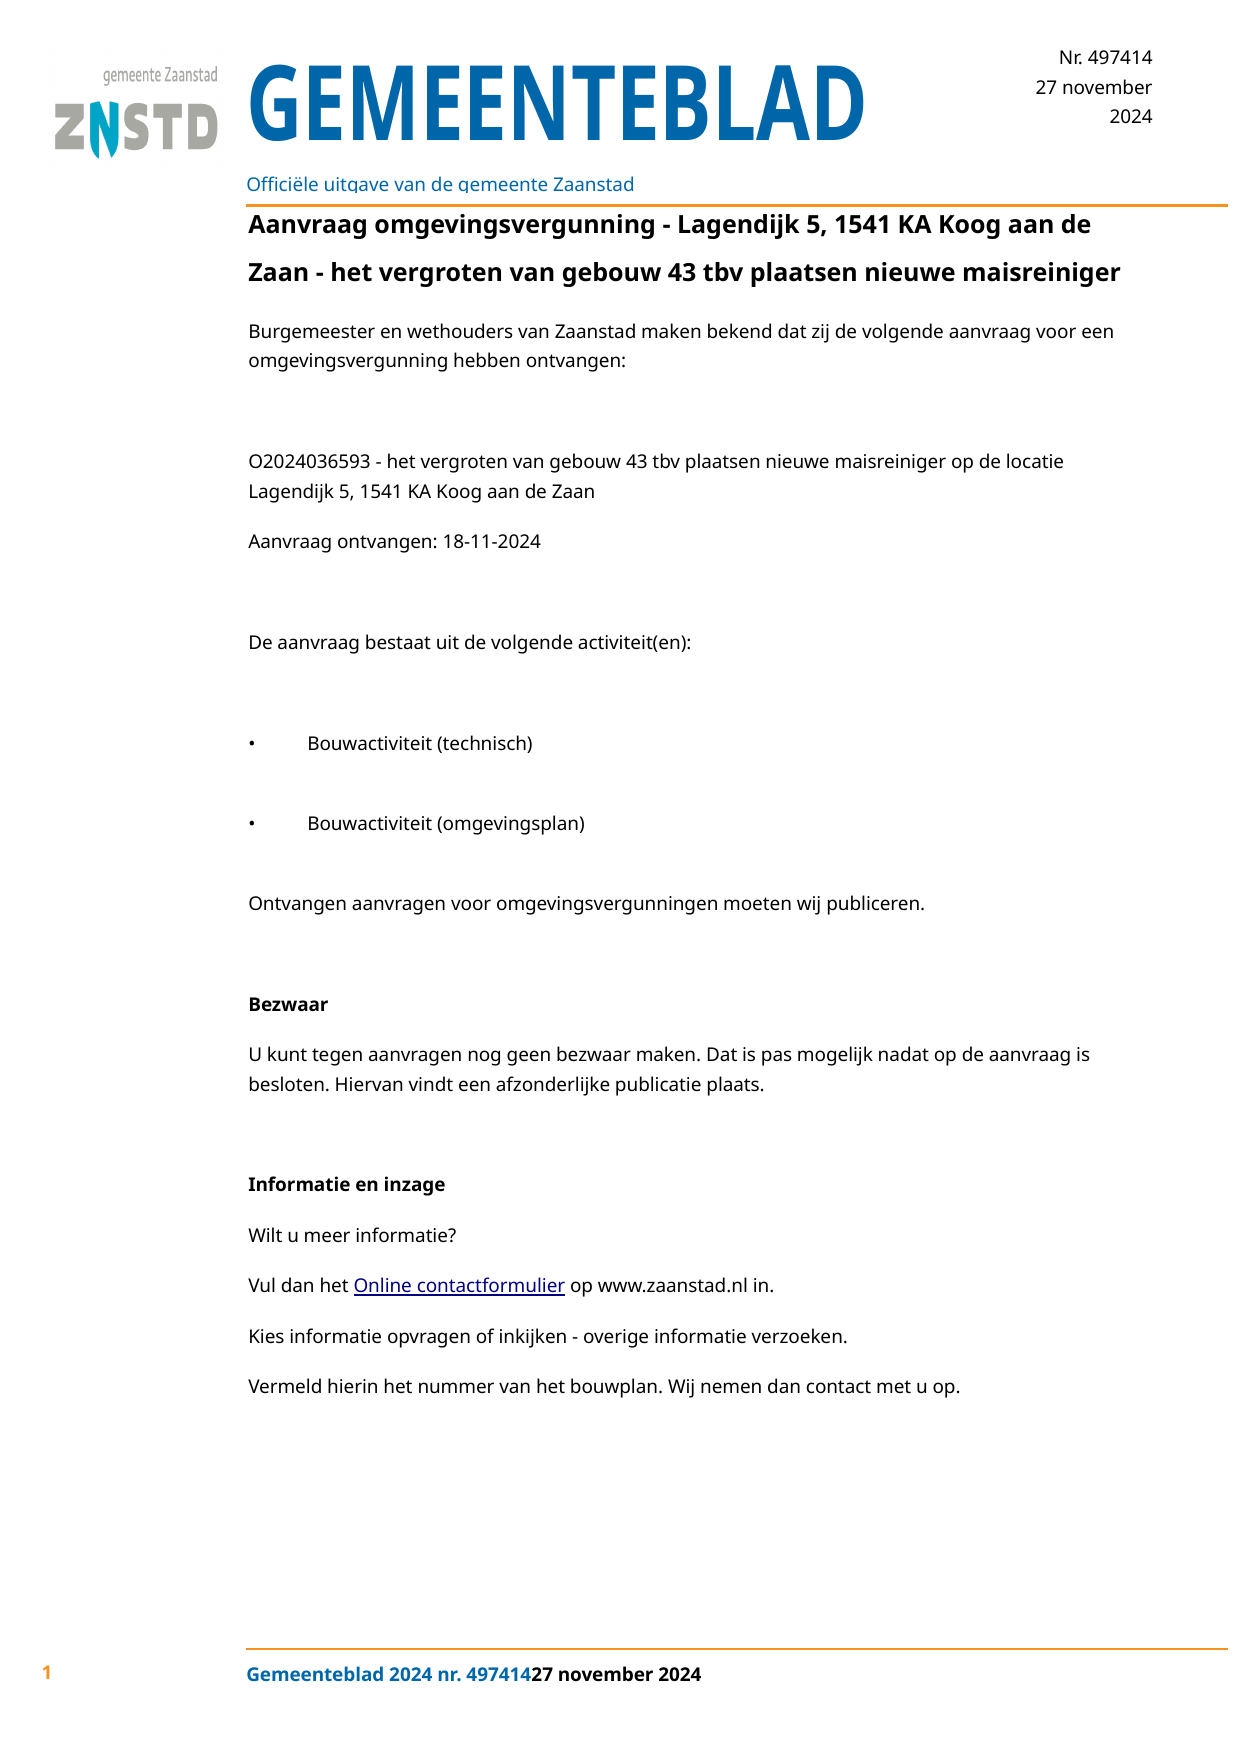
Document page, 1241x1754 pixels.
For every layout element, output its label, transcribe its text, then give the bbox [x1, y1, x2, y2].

text Aanvraag ontvangen: 18-11-2024 [248, 528, 1152, 554]
text De aanvraag bestaat uit de volgende activiteit(en): [248, 629, 1152, 655]
text Burgemeester en wethouders van Zaanstad maken bekend dat zij de volgende aanvraag voor een omgevingsvergunning hebben ontvangen: [248, 318, 1152, 373]
text Ontvangen aanvragen voor omgevingsvergunningen moeten wij publiceren. [248, 890, 1152, 916]
text Wilt u meer informatie? [248, 1222, 1152, 1248]
picture [41, 47, 231, 172]
text Bezwaar [248, 991, 1152, 1017]
list Bouwactiviteit (omgevingsplan) [248, 810, 1152, 836]
list Bouwactiviteit (technisch) [248, 730, 1152, 756]
text Vermeld hierin het nummer van het bouwplan. Wij nemen dan contact met u op. [248, 1373, 1152, 1399]
text O2024036593 - het vergroten van gebouw 43 tbv plaatsen nieuwe maisreiniger op de locatie Lagendijk 5, 1541 KA Koog aan de Zaan [248, 448, 1152, 504]
text Kies informatie opvragen of inkijken - overige informatie verzoeken. [248, 1323, 1152, 1349]
text Aanvraag omgevingsvergunning - Lagendijk 5, 1541 KA Koog aan de Zaan - het vergroten van gebouw 43 tbv plaatsen nieuwe maisreiniger [248, 207, 1152, 288]
text Informatie en inzage [248, 1172, 1152, 1197]
text U kunt tegen aanvragen nog geen bezwaar maken. Dat is pas mogelijk nadat op de aanvraag is besloten. Hiervan vindt een afzonderlijke publicatie plaats. [248, 1041, 1152, 1097]
text Vul dan het Online contactformulier op www.zaanstad.nl in. [248, 1272, 1152, 1298]
